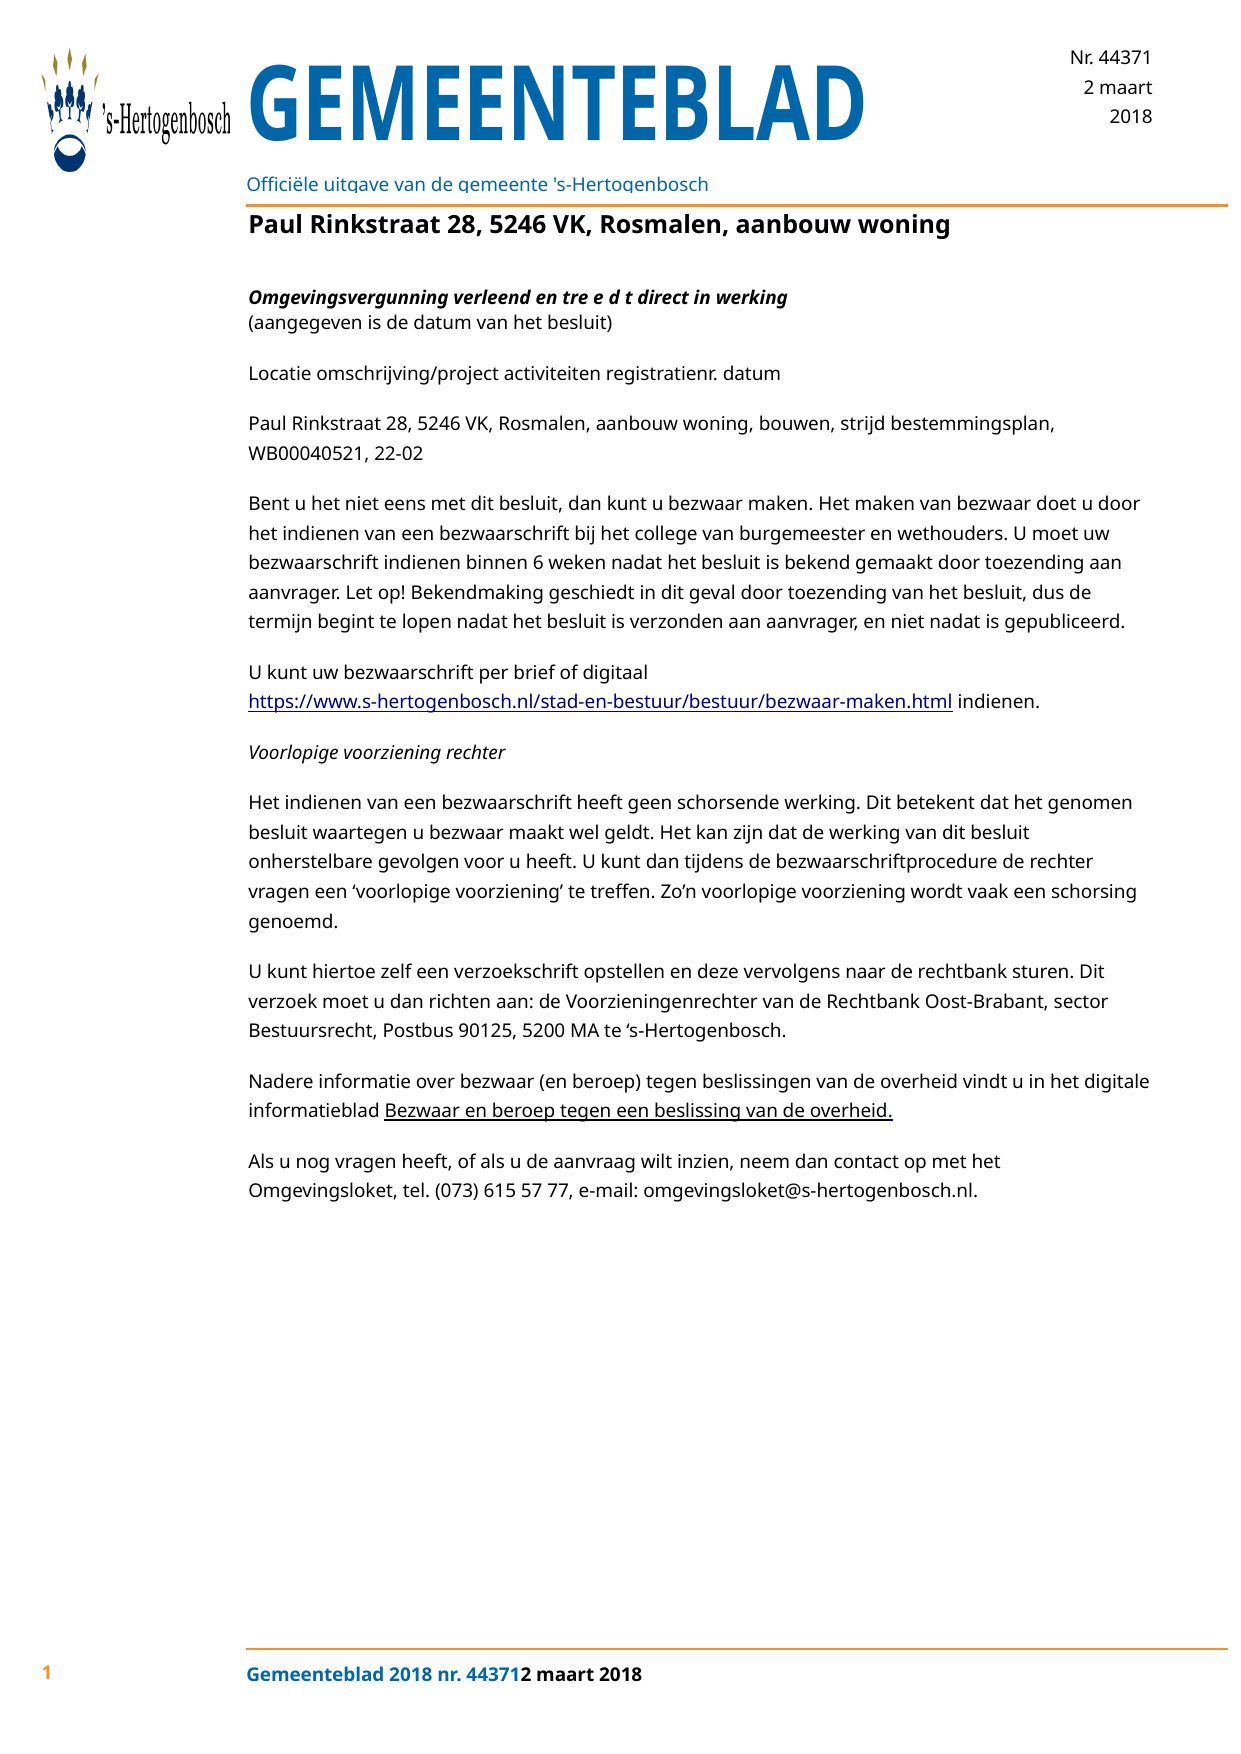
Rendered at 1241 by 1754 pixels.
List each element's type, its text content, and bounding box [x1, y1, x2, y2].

text Het indienen van een bezwaarschrift heeft geen schorsende werking. Dit betekent dat het genomen besluit waartegen u bezwaar maakt wel geldt. Het kan zijn dat de werking van dit besluit onherstelbare gevolgen voor u heeft. U kunt dan tijdens de bezwaarschriftprocedure de rechter vragen een ‘voorlopige voorziening’ te treffen. Zo’n voorlopige voorziening wordt vaak een schorsing genoemd. [248, 789, 1152, 934]
text Omgevingsvergunning verleend en tre e d t direct in werking [248, 284, 1152, 309]
text Bent u het niet eens met dit besluit, dan kunt u bezwaar maken. Het maken van bezwaar doet u door het indienen van een bezwaarschrift bij het college van burgemeester en wethouders. U moet uw bezwaarschrift indienen binnen 6 weken nadat het besluit is bekend gemaakt door toezending aan aanvrager. Let op! Bekendmaking geschiedt in dit geval door toezending van het besluit, dus de termijn begint te lopen nadat het besluit is verzonden aan aanvrager, en niet nadat is gepubliceerd. [248, 490, 1152, 634]
text Voorlopige voorziening rechter [248, 739, 1152, 765]
text Paul Rinkstraat 28, 5246 VK, Rosmalen, aanbouw woning, bouwen, strijd bestemmingsplan, WB00040521, 22-02 [248, 410, 1152, 466]
picture [41, 47, 231, 172]
text Paul Rinkstraat 28, 5246 VK, Rosmalen, aanbouw woning [248, 207, 1152, 241]
text U kunt hiertoe zelf een verzoekschrift opstellen en deze vervolgens naar de rechtbank sturen. Dit verzoek moet u dan richten aan: de Voorzieningenrechter van de Rechtbank Oost-Brabant, sector Bestuursrecht, Postbus 90125, 5200 MA te ‘s-Hertogenbosch. [248, 958, 1152, 1043]
text (aangegeven is de datum van het besluit) [248, 309, 1152, 335]
text Nadere informatie over bezwaar (en beroep) tegen beslissingen van de overheid vindt u in het digitale informatieblad Bezwaar en beroep tegen een beslissing van de overheid. [248, 1068, 1152, 1123]
text U kunt uw bezwaarschrift per brief of digitaal https://www.s-hertogenbosch.nl/stad-en-bestuur/bestuur/bezwaar-maken.html indienen. [248, 659, 1152, 714]
text Als u nog vragen heeft, of als u de aanvraag wilt inzien, neem dan contact op met het Omgevingsloket, tel. (073) 615 57 77, e-mail: omgevingsloket@s-hertogenbosch.nl. [248, 1148, 1152, 1203]
text Locatie omschrijving/project activiteiten registratienr. datum [248, 360, 1152, 386]
